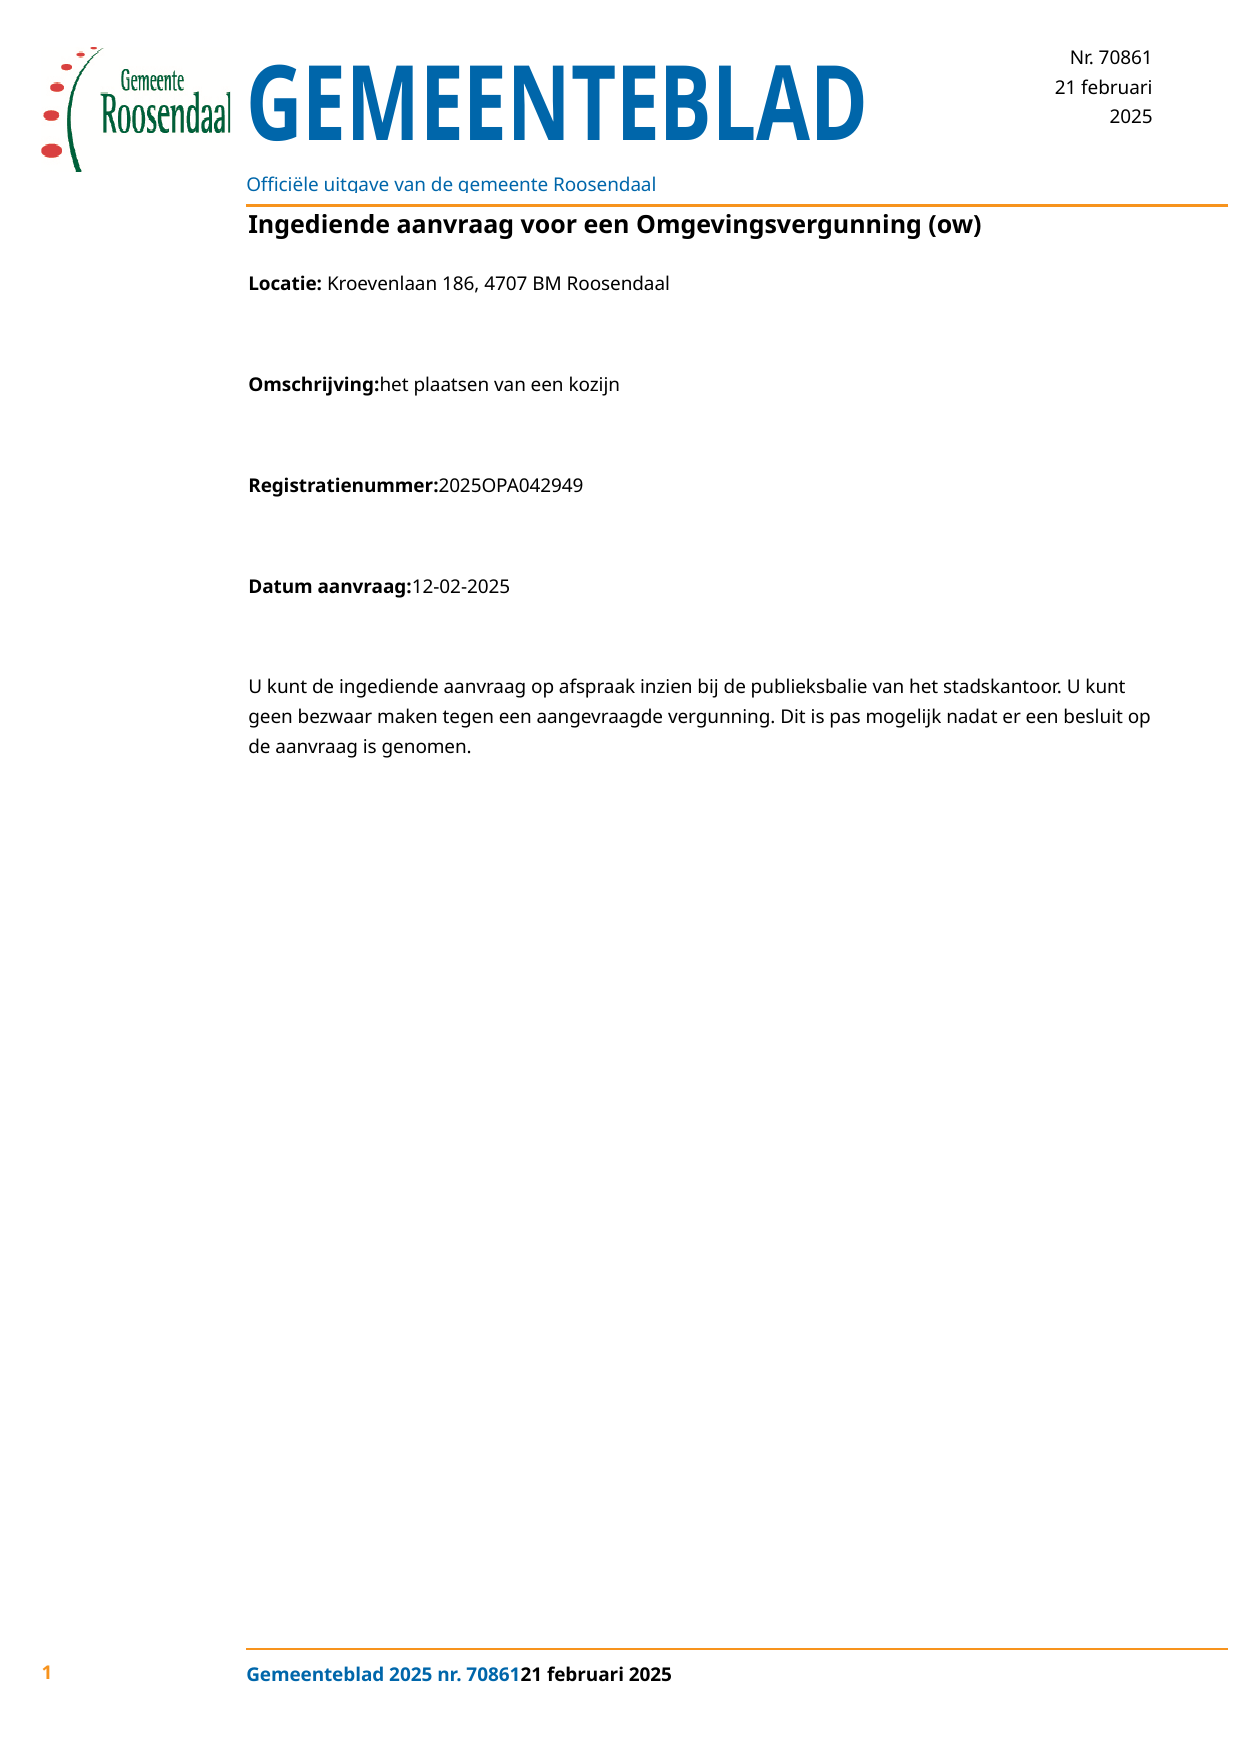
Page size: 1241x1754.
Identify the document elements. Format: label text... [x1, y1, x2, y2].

text Datum aanvraag:12-02-2025 [248, 573, 1152, 598]
text Locatie: Kroevenlaan 186, 4707 BM Roosendaal [248, 270, 1152, 296]
text U kunt de ingediende aanvraag op afspraak inzien bij de publieksbalie van het stadskantoor. U kunt geen bezwaar maken tegen een aangevraagde vergunning. Dit is pas mogelijk nadat er een besluit op de aanvraag is genomen. [248, 674, 1152, 758]
text Omschrijving:het plaatsen van een kozijn [248, 371, 1152, 397]
text Registratienummer:2025OPA042949 [248, 472, 1152, 498]
picture [41, 47, 231, 172]
text Ingediende aanvraag voor een Omgevingsvergunning (ow) [248, 207, 1152, 241]
